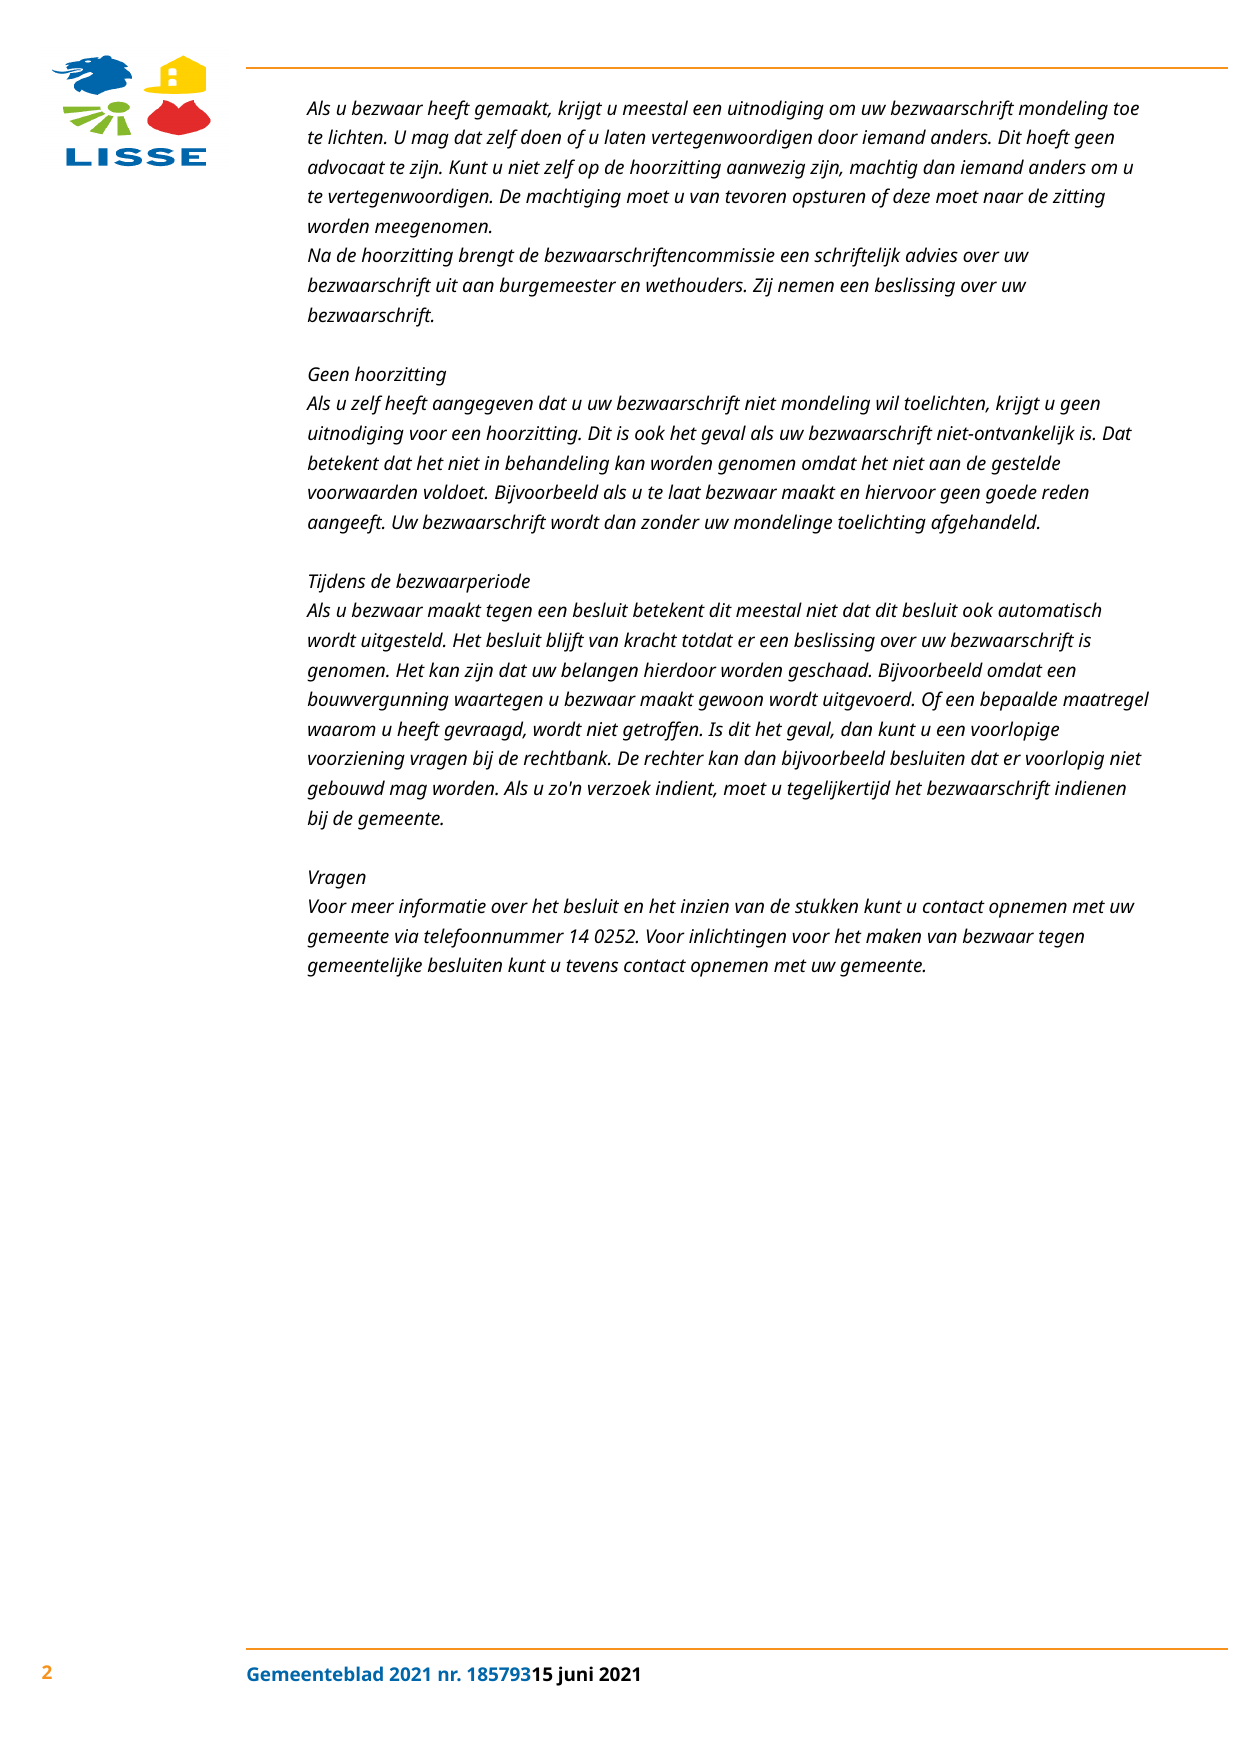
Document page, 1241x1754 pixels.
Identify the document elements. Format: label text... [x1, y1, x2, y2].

list Geen hoorzitting [248, 361, 1152, 387]
list Als u bezwaar maakt tegen een besluit betekent dit meestal niet dat dit besluit ook automatisch wordt uitgesteld. Het besluit blijft van kracht totdat er een beslissing over uw bezwaarschrift is genomen. Het kan zijn dat uw belangen hierdoor worden geschaad. Bijvoorbeeld omdat een bouwvergunning waartegen u bezwaar maakt gewoon wordt uitgevoerd. Of een bepaalde maatregel waarom u heeft gevraagd, wordt niet getroffen. Is dit het geval, dan kunt u een voorlopige voorziening vragen bij de rechtbank. De rechter kan dan bijvoorbeeld besluiten dat er voorlopig niet gebouwd mag worden. Als u zo'n verzoek indient, moet u tegelijkertijd het bezwaarschrift indienen bij de gemeente. [248, 598, 1152, 831]
list Tijdens de bezwaarperiode [248, 568, 1152, 594]
list Voor meer informatie over het besluit en het inzien van de stukken kunt u contact opnemen met uw gemeente via telefoonnummer 14 0252. Voor inlichtingen voor het maken van bezwaar tegen gemeentelijke besluiten kunt u tevens contact opnemen met uw gemeente. [248, 893, 1152, 978]
picture [41, 47, 231, 172]
list Na de hoorzitting brengt de bezwaarschriftencommissie een schriftelijk advies over uw bezwaarschrift uit aan burgemeester en wethouders. Zij nemen een beslissing over uw bezwaarschrift. [248, 243, 1152, 328]
list Als u zelf heeft aangegeven dat u uw bezwaarschrift niet mondeling wil toelichten, krijgt u geen uitnodiging voor een hoorzitting. Dit is ook het geval als uw bezwaarschrift niet-ontvankelijk is. Dat betekent dat het niet in behandeling kan worden genomen omdat het niet aan de gestelde voorwaarden voldoet. Bijvoorbeeld als u te laat bezwaar maakt en hiervoor geen goede reden aangeeft. Uw bezwaarschrift wordt dan zonder uw mondelinge toelichting afgehandeld. [248, 391, 1152, 535]
list Als u bezwaar heeft gemaakt, krijgt u meestal een uitnodiging om uw bezwaarschrift mondeling toe te lichten. U mag dat zelf doen of u laten vertegenwoordigen door iemand anders. Dit hoeft geen advocaat te zijn. Kunt u niet zelf op de hoorzitting aanwezig zijn, machtig dan iemand anders om u te vertegenwoordigen. De machtiging moet u van tevoren opsturen of deze moet naar de zitting worden meegenomen. [248, 95, 1152, 239]
list Vragen [248, 864, 1152, 890]
